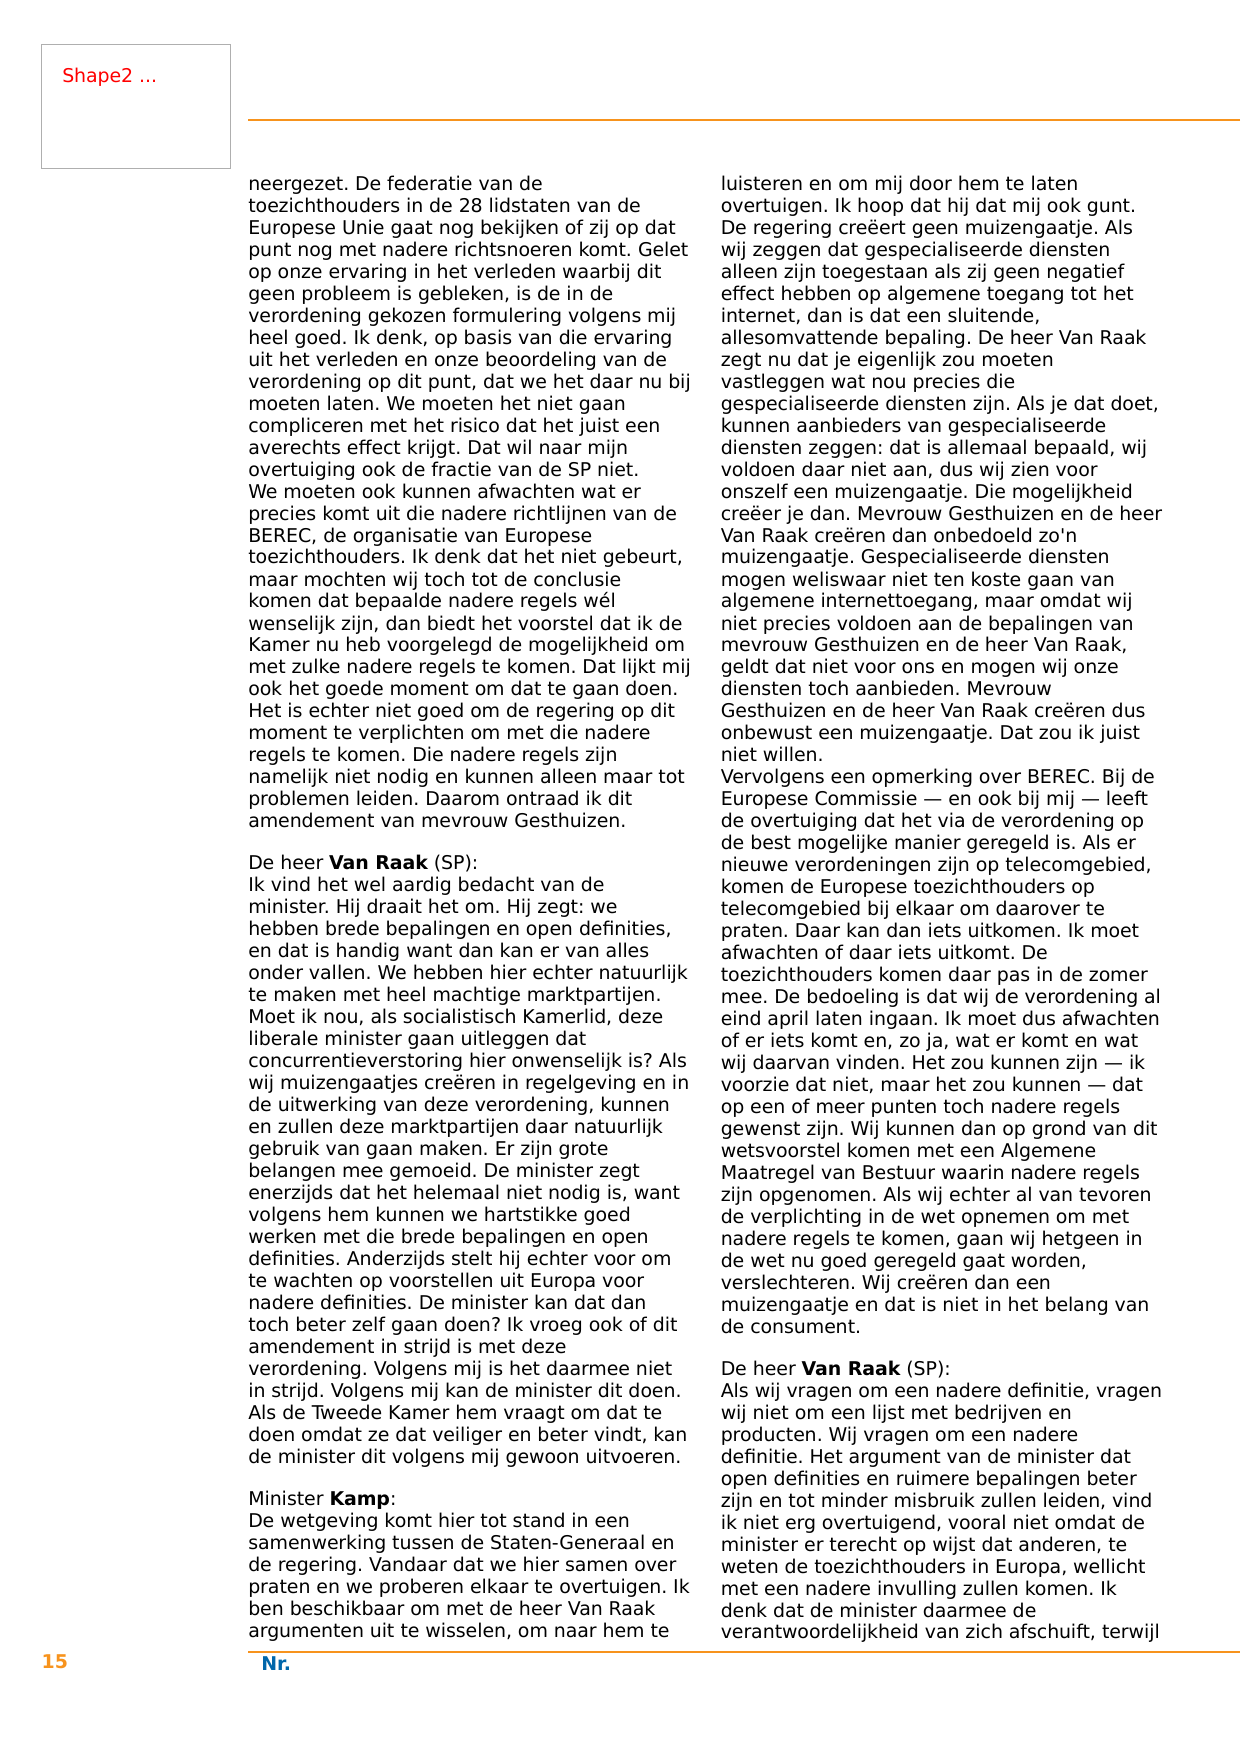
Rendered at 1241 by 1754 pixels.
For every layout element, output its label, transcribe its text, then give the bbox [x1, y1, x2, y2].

text Vervolgens een opmerking over BEREC. Bij de Europese Commissie — en ook bij mij — leeft de overtuiging dat het via de verordening op de best mogelijke manier geregeld is. Als er nieuwe verordeningen zijn op telecomgebied, komen de Europese toezichthouders op telecomgebied bij elkaar om daarover te praten. Daar kan dan iets uitkomen. Ik moet afwachten of daar iets uitkomt. De toezichthouders komen daar pas in de zomer mee. De bedoeling is dat wij de verordening al eind april laten ingaan. Ik moet dus afwachten of er iets komt en, zo ja, wat er komt en wat wij daarvan vinden. Het zou kunnen zijn — ik voorzie dat niet, maar het zou kunnen — dat op een of meer punten toch nadere regels gewenst zijn. Wij kunnen dan op grond van dit wetsvoorstel komen met een Algemene Maatregel van Bestuur waarin nadere regels zijn opgenomen. Als wij echter al van tevoren de verplichting in de wet opnemen om met nadere regels te komen, gaan wij hetgeen in de wet nu goed geregeld gaat worden, verslechteren. Wij creëren dan een muizengaatje en dat is niet in het belang van de consument. [721, 766, 1163, 1338]
text Ik vind het wel aardig bedacht van de minister. Hij draait het om. Hij zegt: we hebben brede bepalingen en open definities, en dat is handig want dan kan er van alles onder vallen. We hebben hier echter natuurlijk te maken met heel machtige marktpartijen. Moet ik nou, als socialistisch Kamerlid, deze liberale minister gaan uitleggen dat concurrentieverstoring hier onwenselijk is? Als wij muizengaatjes creëren in regelgeving en in de uitwerking van deze verordening, kunnen en zullen deze marktpartijen daar natuurlijk gebruik van gaan maken. Er zijn grote belangen mee gemoeid. De minister zegt enerzijds dat het helemaal niet nodig is, want volgens hem kunnen we hartstikke goed werken met die brede bepalingen en open definities. Anderzijds stelt hij echter voor om te wachten op voorstellen uit Europa voor nadere definities. De minister kan dat dan toch beter zelf gaan doen? Ik vroeg ook of dit amendement in strijd is met deze verordening. Volgens mij is het daarmee niet in strijd. Volgens mij kan de minister dit doen. Als de Tweede Kamer hem vraagt om dat te doen omdat ze dat veiliger en beter vindt, kan de minister dit volgens mij gewoon uitvoeren. [248, 874, 691, 1468]
text De heer Van Raak (SP): [248, 852, 691, 874]
text We moeten ook kunnen afwachten wat er precies komt uit die nadere richtlijnen van de BEREC, de organisatie van Europese toezichthouders. Ik denk dat het niet gebeurt, maar mochten wij toch tot de conclusie komen dat bepaalde nadere regels wél wenselijk zijn, dan biedt het voorstel dat ik de Kamer nu heb voorgelegd de mogelijkheid om met zulke nadere regels te komen. Dat lijkt mij ook het goede moment om dat te gaan doen. Het is echter niet goed om de regering op dit moment te verplichten om met die nadere regels te komen. Die nadere regels zijn namelijk niet nodig en kunnen alleen maar tot problemen leiden. Daarom ontraad ik dit amendement van mevrouw Gesthuizen. [248, 481, 691, 832]
text De wetgeving komt hier tot stand in een samenwerking tussen de Staten-Generaal en de regering. Vandaar dat we hier samen over praten en we proberen elkaar te overtuigen. Ik ben beschikbaar om met de heer Van Raak argumenten uit te wisselen, om naar hem te [248, 1509, 691, 1641]
text neergezet. De federatie van de toezichthouders in de 28 lidstaten van de Europese Unie gaat nog bekijken of zij op dat punt nog met nadere richtsnoeren komt. Gelet op onze ervaring in het verleden waarbij dit geen probleem is gebleken, is de in de verordening gekozen formulering volgens mij heel goed. Ik denk, op basis van die ervaring uit het verleden en onze beoordeling van de verordening op dit punt, dat we het daar nu bij moeten laten. We moeten het niet gaan compliceren met het risico dat het juist een averechts effect krijgt. Dat wil naar mijn overtuiging ook de fractie van de SP niet. [248, 173, 691, 481]
text Als wij vragen om een nadere definitie, vragen wij niet om een lijst met bedrijven en producten. Wij vragen om een nadere definitie. Het argument van de minister dat open definities en ruimere bepalingen beter zijn en tot minder misbruik zullen leiden, vind ik niet erg overtuigend, vooral niet omdat de minister er terecht op wijst dat anderen, te weten de toezichthouders in Europa, wellicht met een nadere invulling zullen komen. Ik denk dat de minister daarmee de verantwoordelijkheid van zich afschuift, terwijl [721, 1380, 1163, 1643]
text De heer Van Raak (SP): [721, 1358, 1163, 1380]
text Minister Kamp: [248, 1488, 691, 1509]
text luisteren en om mij door hem te laten overtuigen. Ik hoop dat hij dat mij ook gunt. De regering creëert geen muizengaatje. Als wij zeggen dat gespecialiseerde diensten alleen zijn toegestaan als zij geen negatief effect hebben op algemene toegang tot het internet, dan is dat een sluitende, allesomvattende bepaling. De heer Van Raak zegt nu dat je eigenlijk zou moeten vastleggen wat nou precies die gespecialiseerde diensten zijn. Als je dat doet, kunnen aanbieders van gespecialiseerde diensten zeggen: dat is allemaal bepaald, wij voldoen daar niet aan, dus wij zien voor onszelf een muizengaatje. Die mogelijkheid creëer je dan. Mevrouw Gesthuizen en de heer Van Raak creëren dan onbedoeld zo'n muizengaatje. Gespecialiseerde diensten mogen weliswaar niet ten koste gaan van algemene internettoegang, maar omdat wij niet precies voldoen aan de bepalingen van mevrouw Gesthuizen en de heer Van Raak, geldt dat niet voor ons en mogen wij onze diensten toch aanbieden. Mevrouw Gesthuizen en de heer Van Raak creëren dus onbewust een muizengaatje. Dat zou ik juist niet willen. [721, 173, 1163, 766]
